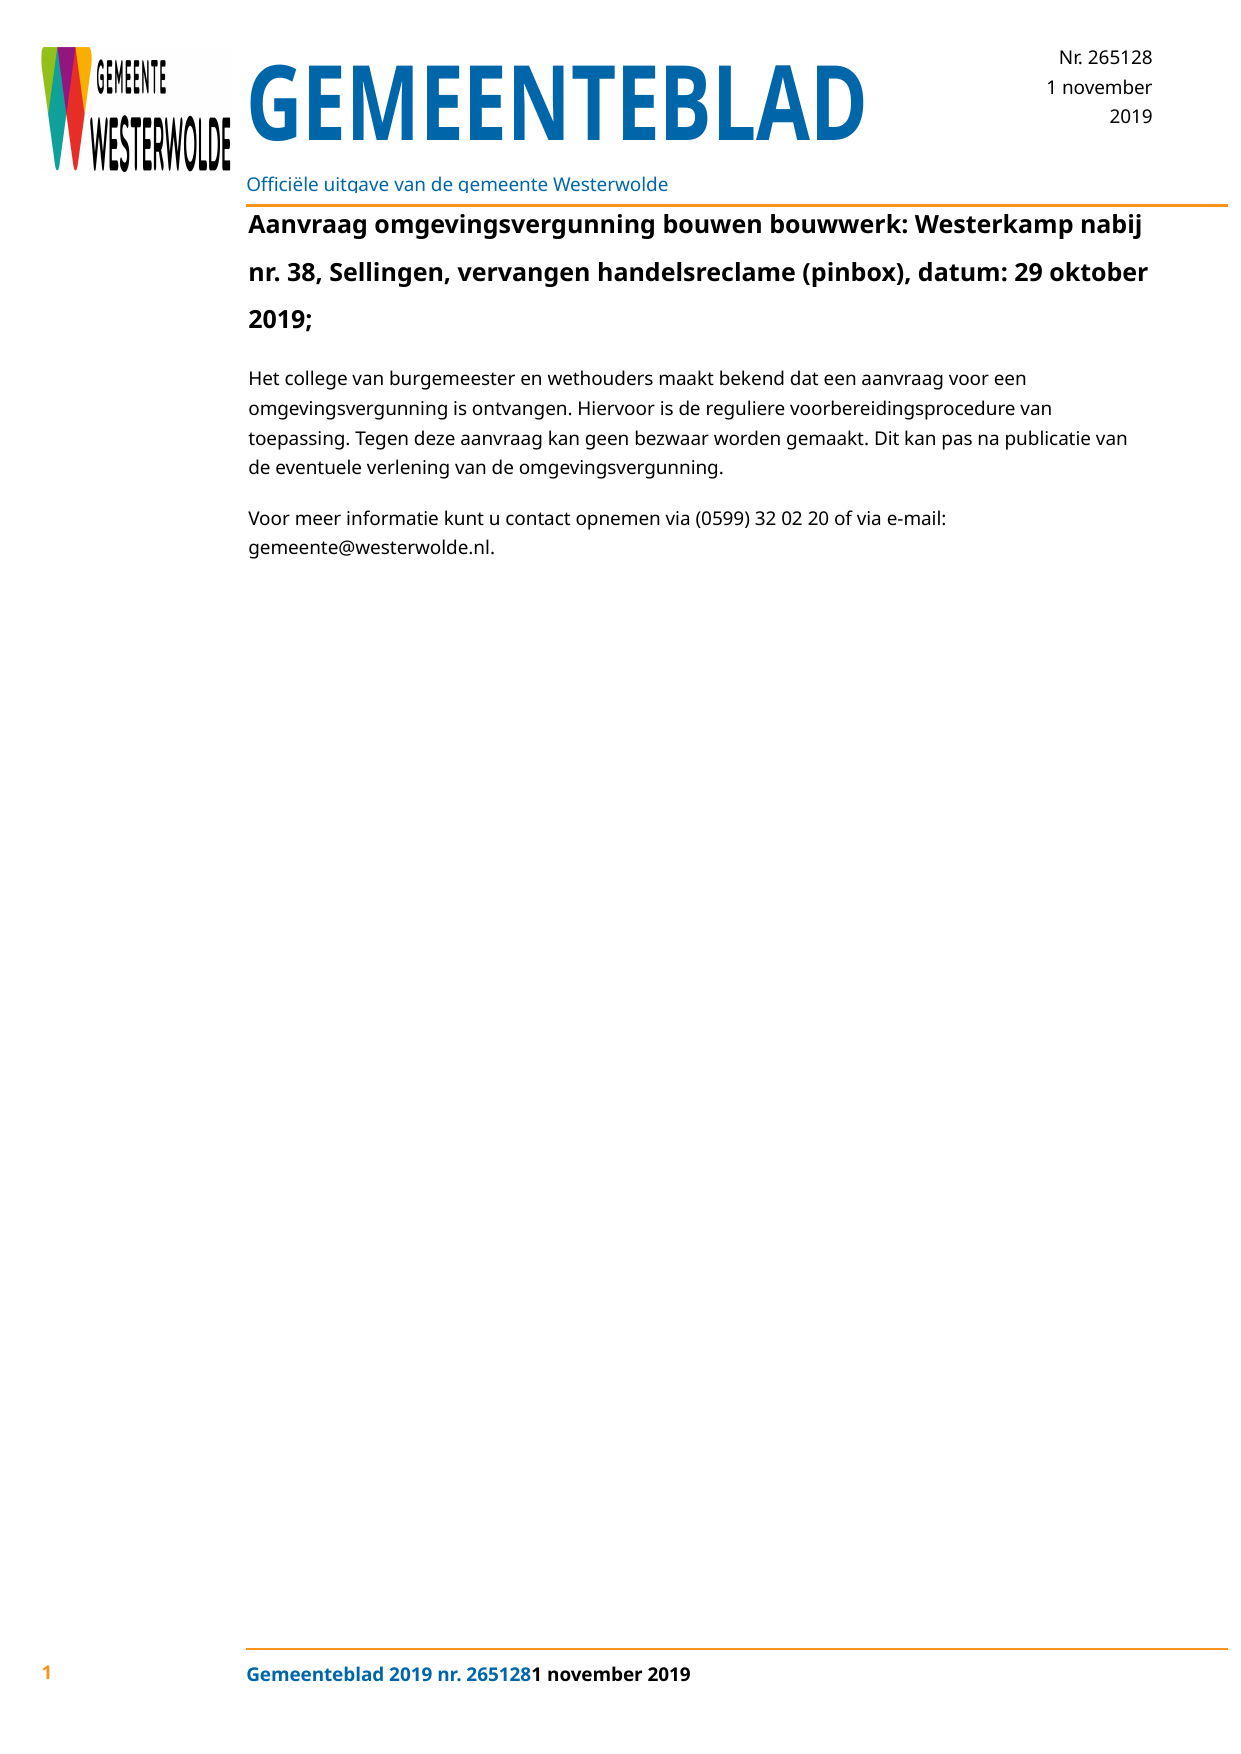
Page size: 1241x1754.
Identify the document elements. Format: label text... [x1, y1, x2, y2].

text Voor meer informatie kunt u contact opnemen via (0599) 32 02 20 of via e-mail: gemeente@westerwolde.nl. [248, 505, 1152, 560]
picture [41, 47, 231, 172]
text Aanvraag omgevingsvergunning bouwen bouwwerk: Westerkamp nabij nr. 38, Sellingen, vervangen handelsreclame (pinbox), datum: 29 oktober 2019; [248, 207, 1152, 336]
text Het college van burgemeester en wethouders maakt bekend dat een aanvraag voor een omgevingsvergunning is ontvangen. Hiervoor is de reguliere voorbereidingsprocedure van toepassing. Tegen deze aanvraag kan geen bezwaar worden gemaakt. Dit kan pas na publicatie van de eventuele verlening van de omgevingsvergunning. [248, 366, 1152, 480]
